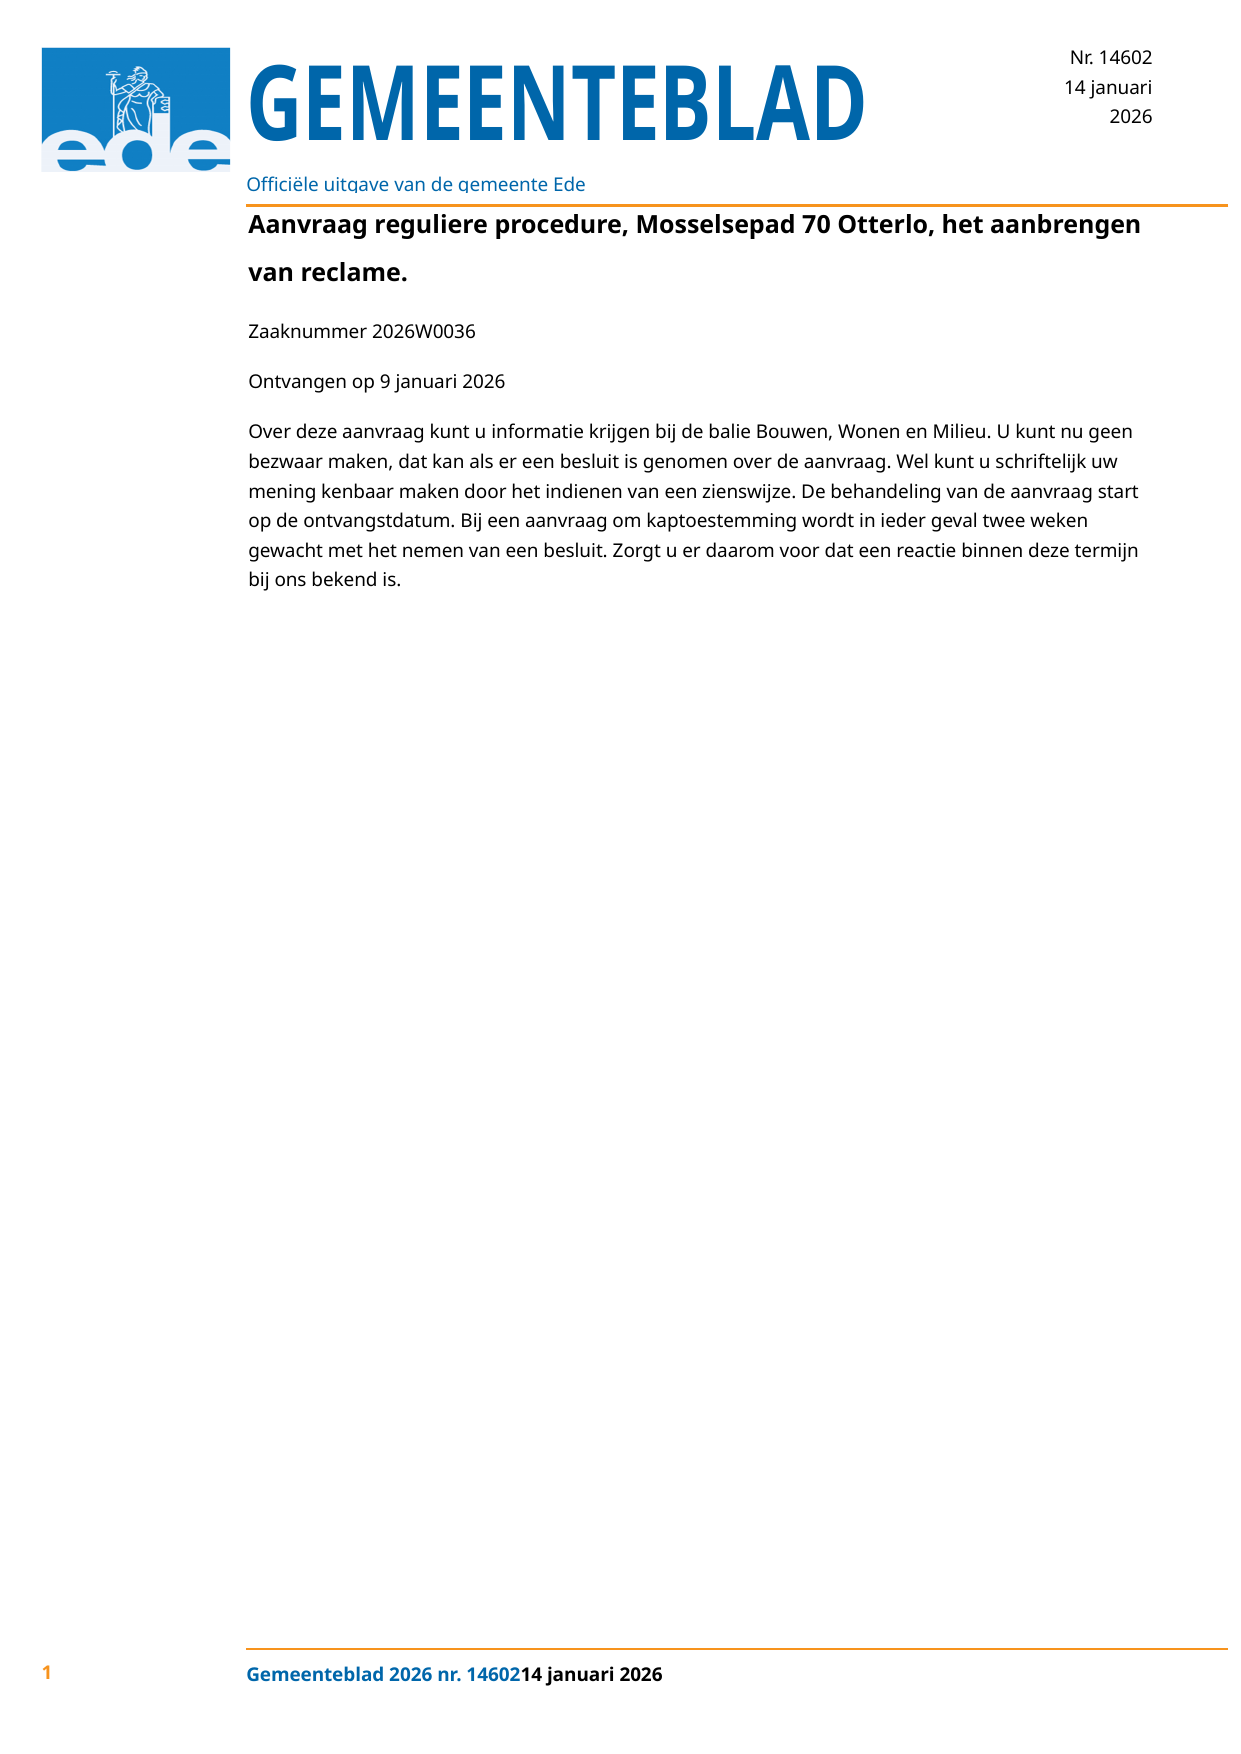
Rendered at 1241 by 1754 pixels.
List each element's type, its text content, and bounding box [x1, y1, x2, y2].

text Over deze aanvraag kunt u informatie krijgen bij de balie Bouwen, Wonen en Milieu. U kunt nu geen bezwaar maken, dat kan als er een besluit is genomen over de aanvraag. Wel kunt u schriftelijk uw mening kenbaar maken door het indienen van een zienswijze. De behandeling van de aanvraag start op de ontvangstdatum. Bij een aanvraag om kaptoestemming wordt in ieder geval twee weken gewacht met het nemen van een besluit. Zorgt u er daarom voor dat een reactie binnen deze termijn bij ons bekend is. [248, 419, 1152, 592]
text Zaaknummer 2026W0036 [248, 318, 1152, 344]
text Ontvangen op 9 januari 2026 [248, 368, 1152, 394]
picture [41, 47, 231, 172]
text Aanvraag reguliere procedure, Mosselsepad 70 Otterlo, het aanbrengen van reclame. [248, 207, 1152, 288]
